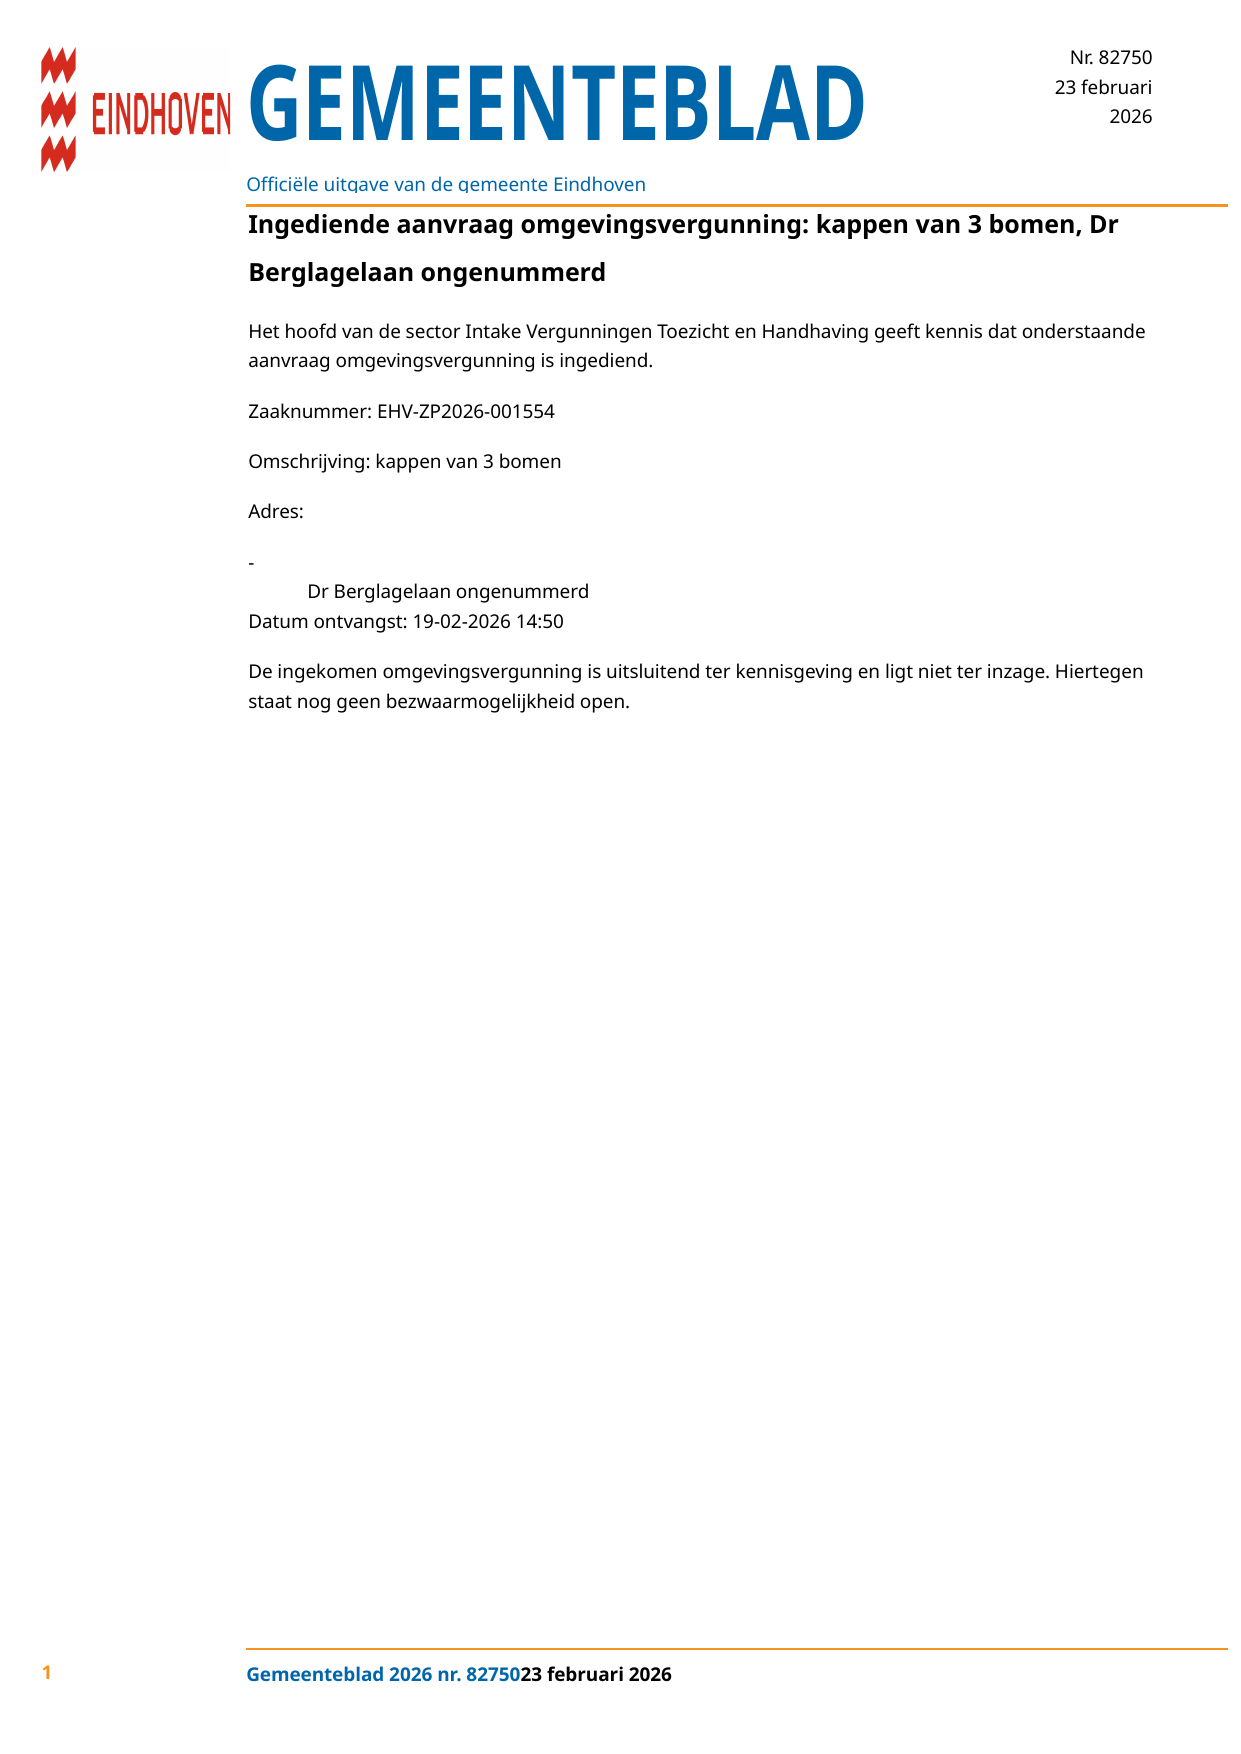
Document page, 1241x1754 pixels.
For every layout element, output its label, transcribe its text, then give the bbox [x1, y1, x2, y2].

list Dr Berglagelaan ongenummerd [248, 579, 1152, 604]
text Omschrijving: kappen van 3 bomen [248, 448, 1152, 474]
text Het hoofd van de sector Intake Vergunningen Toezicht en Handhaving geeft kennis dat onderstaande aanvraag omgevingsvergunning is ingediend. [248, 318, 1152, 373]
text Adres: [248, 499, 1152, 524]
text De ingekomen omgevingsvergunning is uitsluitend ter kennisgeving en ligt niet ter inzage. Hiertegen staat nog geen bezwaarmogelijkheid open. [248, 659, 1152, 714]
text Datum ontvangst: 19-02-2026 14:50 [248, 608, 1152, 634]
text Ingediende aanvraag omgevingsvergunning: kappen van 3 bomen, Dr Berglagelaan ongenummerd [248, 207, 1152, 288]
text Zaaknummer: EHV-ZP2026-001554 [248, 398, 1152, 424]
picture [41, 47, 231, 172]
